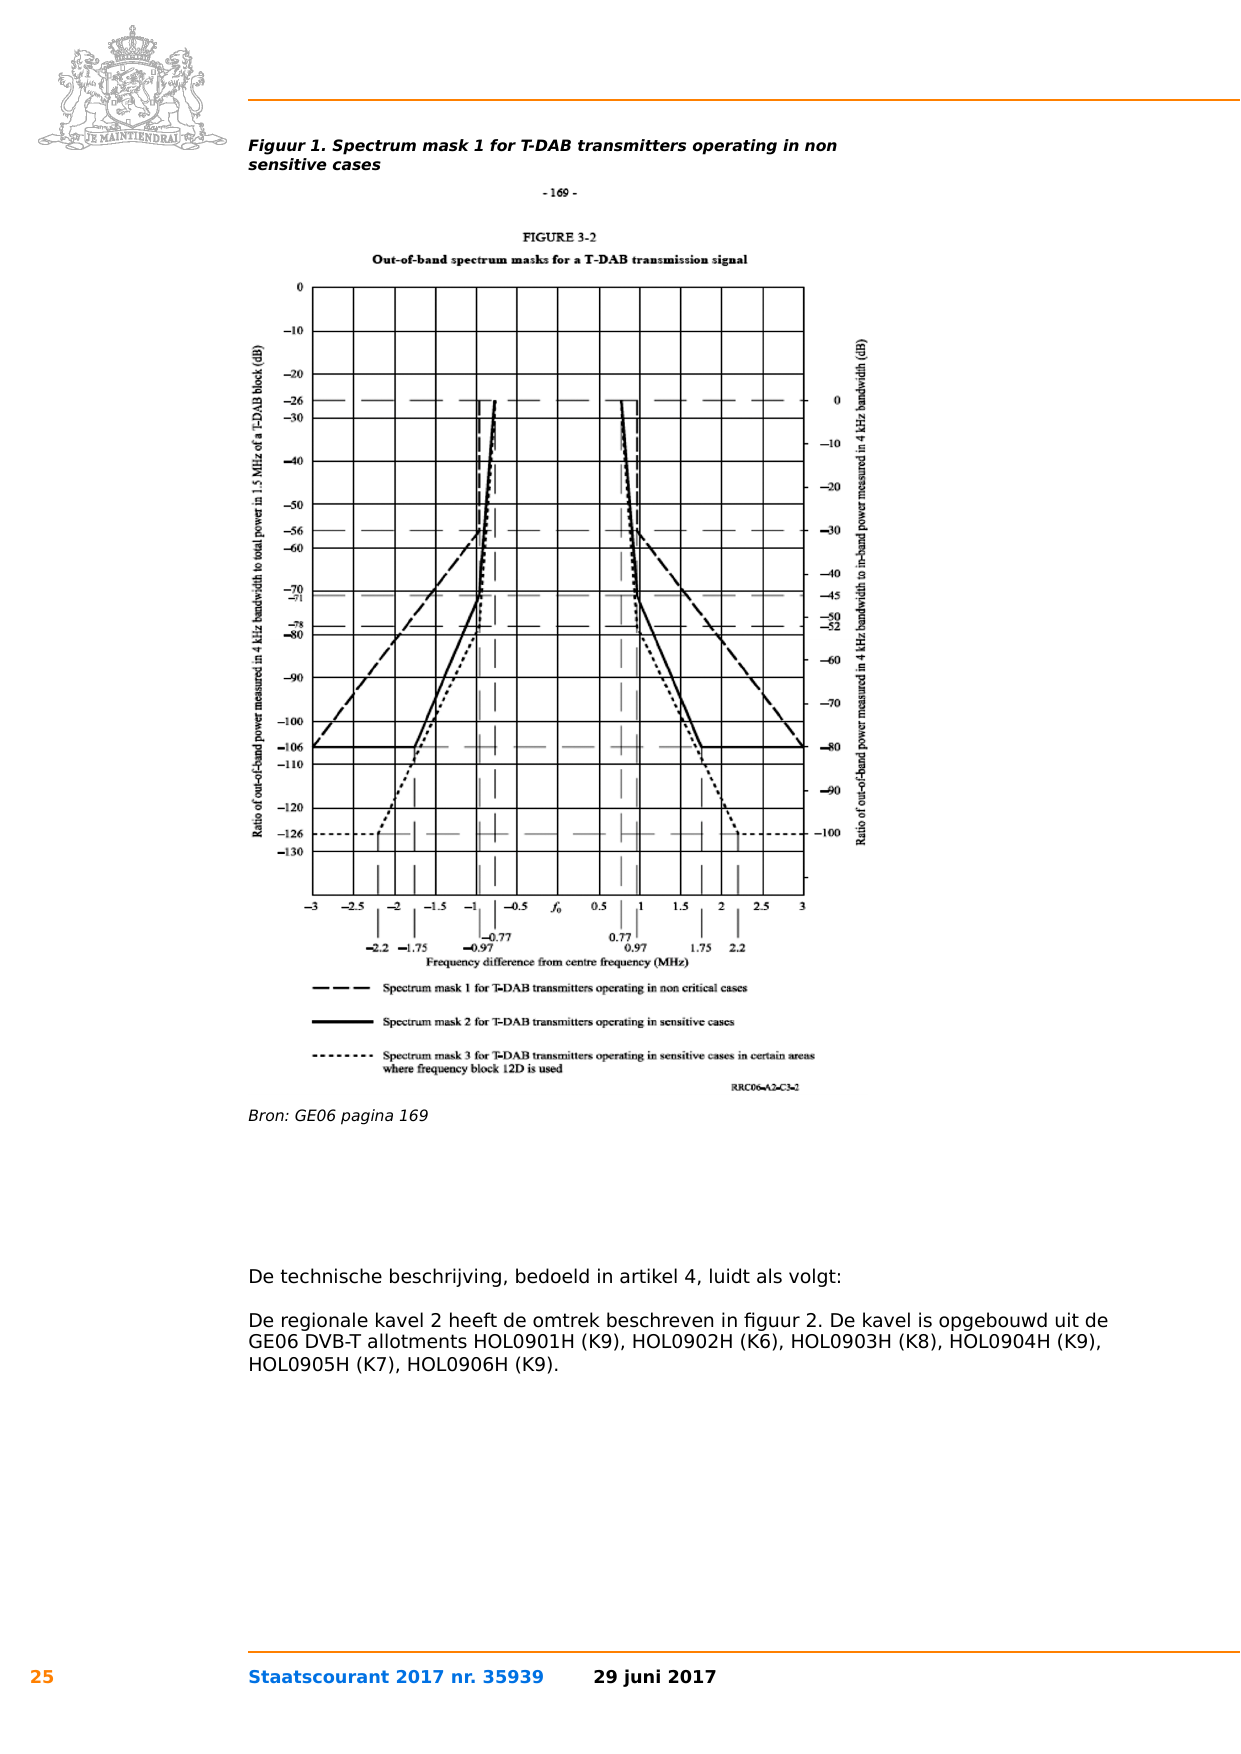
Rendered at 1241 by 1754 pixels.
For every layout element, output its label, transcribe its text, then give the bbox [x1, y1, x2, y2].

picture [248, 185, 869, 1095]
text Bron: GE06 pagina 169 [248, 1107, 868, 1125]
text De technische beschrijving, bedoeld in artikel 4, luidt als volgt: [248, 1266, 1163, 1288]
picture [38, 25, 227, 150]
text De regionale kavel 2 heeft de omtrek beschreven in figuur 2. De kavel is opgebouwd uit de GE06 DVB-T allotments HOL0901H (K9), HOL0902H (K6), HOL0903H (K8), HOL0904H (K9), HOL0905H (K7), HOL0906H (K9). [248, 1309, 1163, 1375]
text Figuur 1. Spectrum mask 1 for T-DAB transmitters operating in non sensitive cases [248, 137, 868, 174]
